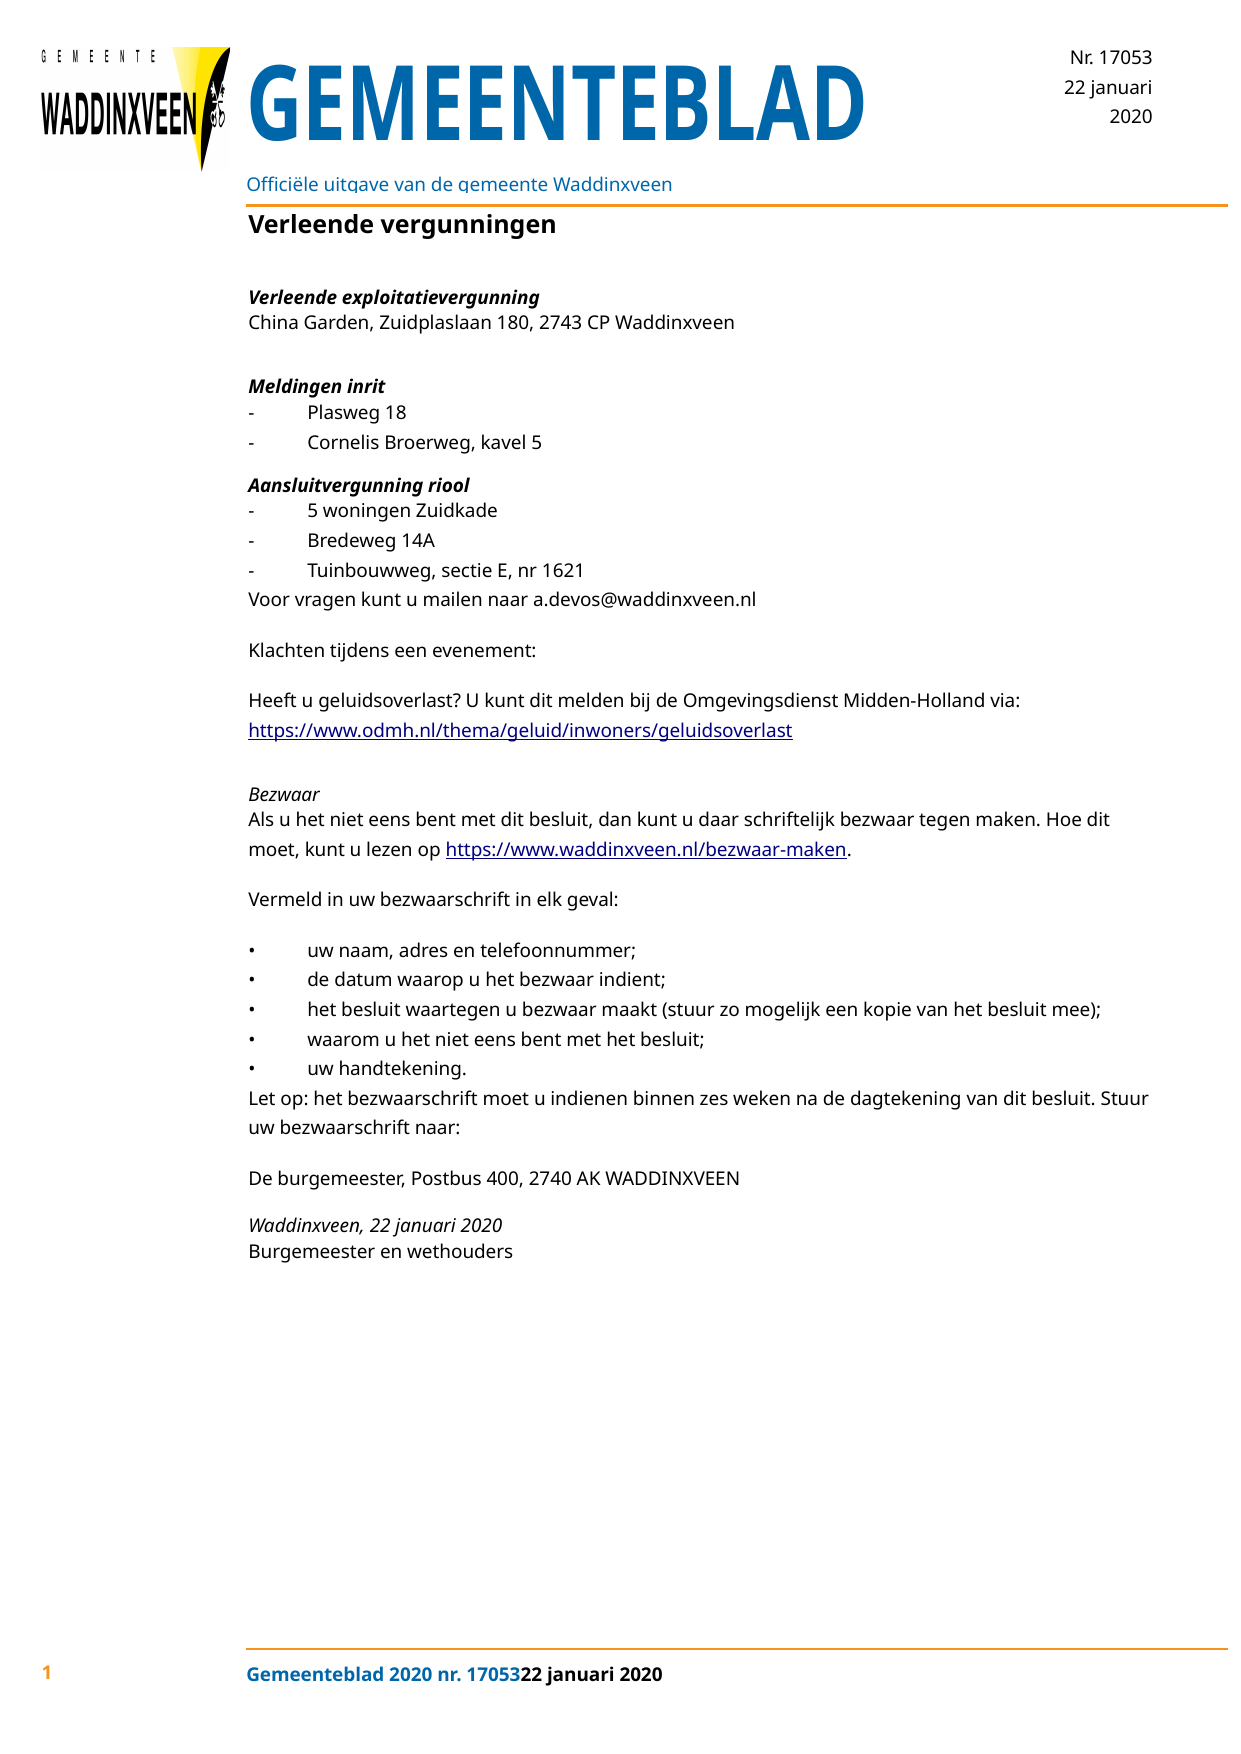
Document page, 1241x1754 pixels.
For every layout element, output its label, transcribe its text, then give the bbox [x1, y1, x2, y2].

text Verleende vergunningen [248, 207, 1152, 241]
text Aansluitvergunning riool [248, 472, 1152, 498]
list de datum waarop u het bezwaar indient; [248, 967, 1152, 992]
text De burgemeester, Postbus 400, 2740 AK WADDINXVEEN [248, 1165, 1152, 1191]
text Heeft u geluidsoverlast? U kunt dit melden bij de Omgevingsdienst Midden-Holland via: https://www.odmh.nl/thema/geluid/inwoners/geluidsoverlast [248, 687, 1152, 743]
list waarom u het niet eens bent met het besluit; [248, 1026, 1152, 1051]
text Vermeld in uw bezwaarschrift in elk geval: [248, 887, 1152, 912]
text Klachten tijdens een evenement: [248, 637, 1152, 663]
text Waddinxveen, 22 januari 2020 [248, 1213, 1152, 1238]
text Burgemeester en wethouders [248, 1238, 1152, 1264]
list Bredeweg 14A [248, 527, 1152, 553]
list 5 woningen Zuidkade [248, 498, 1152, 523]
text Voor vragen kunt u mailen naar a.devos@waddinxveen.nl [248, 586, 1152, 612]
text Bezwaar [248, 781, 1152, 807]
list uw handtekening. [248, 1055, 1152, 1081]
list uw naam, adres en telefoonnummer; [248, 937, 1152, 963]
text Verleende exploitatievergunning [248, 284, 1152, 309]
text Let op: het bezwaarschrift moet u indienen binnen zes weken na de dagtekening van dit besluit. Stuur uw bezwaarschrift naar: [248, 1085, 1152, 1140]
list Tuinbouwweg, sectie E, nr 1621 [248, 557, 1152, 583]
text Meldingen inrit [248, 373, 1152, 399]
list Cornelis Broerweg, kavel 5 [248, 429, 1152, 454]
text China Garden, Zuidplaslaan 180, 2743 CP Waddinxveen [248, 309, 1152, 335]
picture [41, 47, 231, 172]
list Plasweg 18 [248, 399, 1152, 425]
text Als u het niet eens bent met dit besluit, dan kunt u daar schriftelijk bezwaar tegen maken. Hoe dit moet, kunt u lezen op https://www.waddinxveen.nl/bezwaar-maken. [248, 807, 1152, 862]
list het besluit waartegen u bezwaar maakt (stuur zo mogelijk een kopie van het besluit mee); [248, 996, 1152, 1022]
